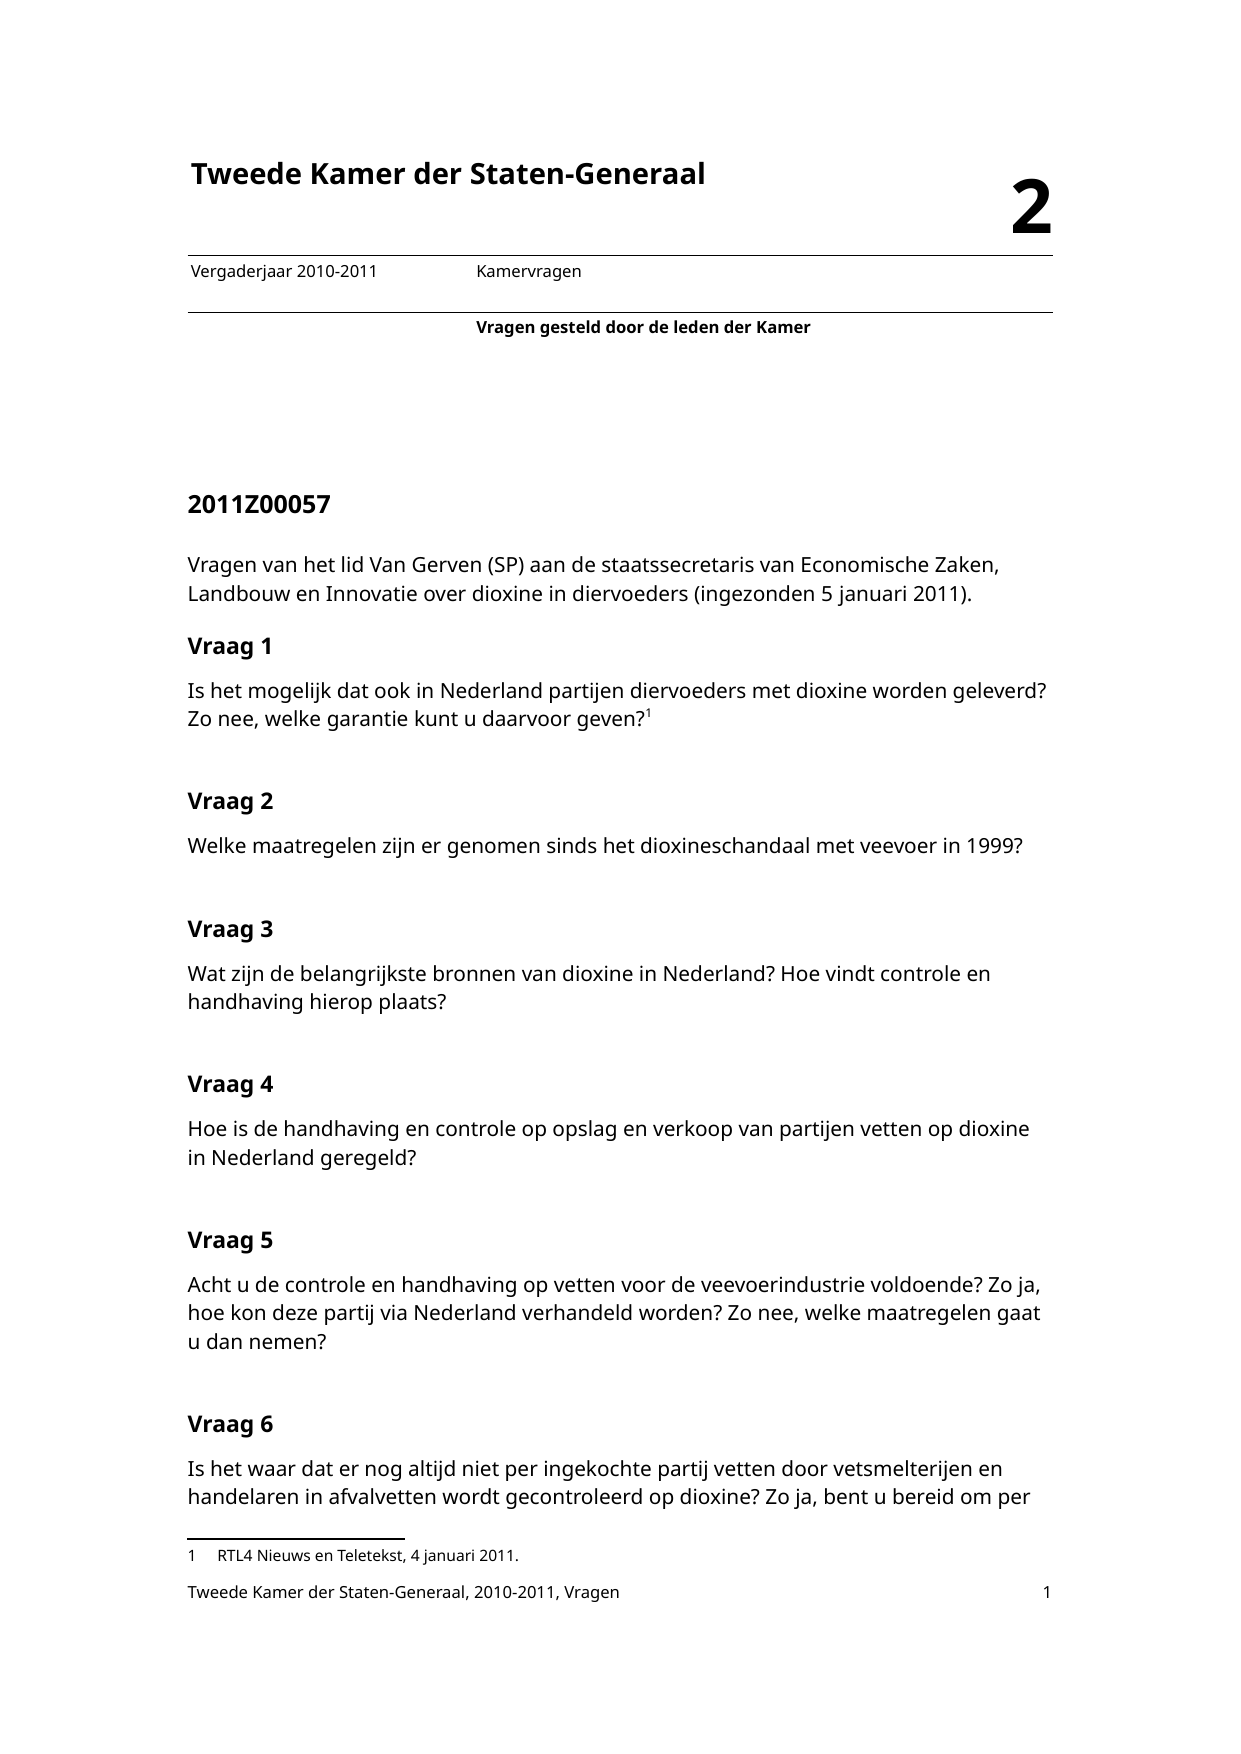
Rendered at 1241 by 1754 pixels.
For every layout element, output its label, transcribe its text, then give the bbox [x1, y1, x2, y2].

subtitle Vraag 5 [187, 1224, 1053, 1255]
table_header 2 [880, 150, 1053, 255]
text Is het mogelijk dat ook in Nederland partijen diervoeders met dioxine worden geleverd? Zo nee, welke garantie kunt u daarvoor geven? [187, 676, 1053, 733]
subtitle Vraag 2 [187, 785, 1053, 817]
table_cell Vragen gesteld door de leden der Kamer [473, 313, 1053, 339]
text Wat zijn de belangrijkste bronnen van dioxine in Nederland? Hoe vindt controle en handhaving hierop plaats? [187, 959, 1053, 1016]
text Is het waar dat er nog altijd niet per ingekochte partij vetten door vetsmelterijen en handelaren in afvalvetten wordt gecontroleerd op dioxine? Zo ja, bent u bereid om per [187, 1454, 1053, 1511]
text RTL4 Nieuws en Teletekst, 4 januari 2011. [187, 1538, 1053, 1566]
subtitle Vraag 3 [187, 912, 1053, 944]
text Acht u de controle en handhaving op vetten voor de veevoerindustrie voldoende? Zo ja, hoe kon deze partij via Nederland verhandeld worden? Zo nee, welke maatregelen gaat u dan nemen? [187, 1270, 1053, 1355]
text 2011Z00057 [187, 487, 1053, 521]
table_cell Vergaderjaar 2010-2011 [188, 256, 473, 312]
text Vragen van het lid Van Gerven (SP) aan de staatssecretaris van Economische Zaken, Landbouw en Innovatie over dioxine in diervoeders (ingezonden 5 januari 2011). [187, 550, 1053, 607]
text Welke maatregelen zijn er genomen sinds het dioxineschandaal met veevoer in 1999? [187, 832, 1053, 860]
text Hoe is de handhaving en controle op opslag en verkoop van partijen vetten op dioxine in Nederland geregeld? [187, 1114, 1053, 1171]
table_cell Kamervragen [473, 256, 1053, 312]
table_cell [188, 313, 473, 339]
subtitle Vraag 4 [187, 1068, 1053, 1099]
subtitle Vraag 1 [187, 630, 1053, 661]
table_header Tweede Kamer der Staten-Generaal [188, 150, 879, 255]
subtitle Vraag 6 [187, 1408, 1053, 1439]
